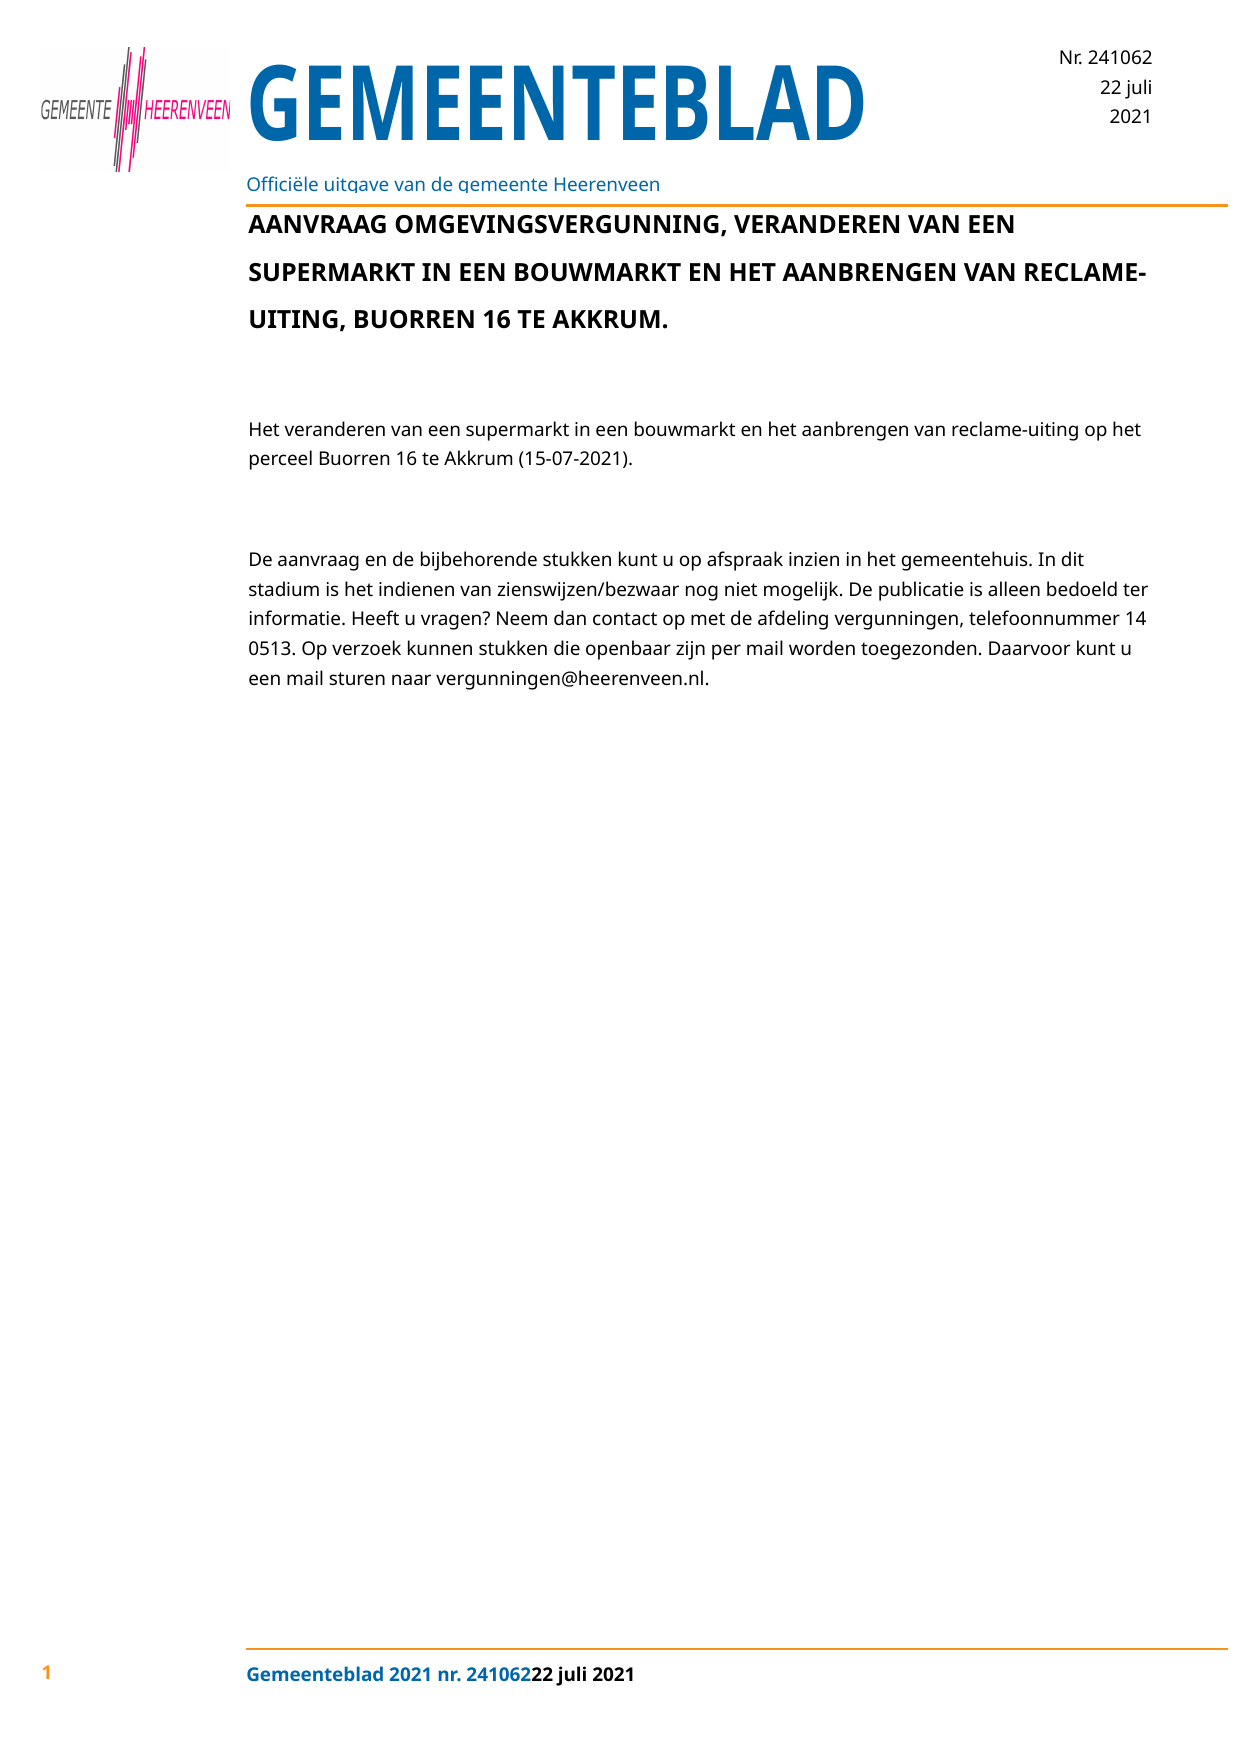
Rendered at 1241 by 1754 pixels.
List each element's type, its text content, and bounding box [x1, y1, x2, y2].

text Het veranderen van een supermarkt in een bouwmarkt en het aanbrengen van reclame-uiting op het perceel Buorren 16 te Akkrum (15-07-2021). [248, 416, 1152, 471]
picture [41, 47, 231, 172]
text De aanvraag en de bijbehorende stukken kunt u op afspraak inzien in het gemeentehuis. In dit stadium is het indienen van zienswijzen/bezwaar nog niet mogelijk. De publicatie is alleen bedoeld ter informatie. Heeft u vragen? Neem dan contact op met de afdeling vergunningen, telefoonnummer 14 0513. Op verzoek kunnen stukken die openbaar zijn per mail worden toegezonden. Daarvoor kunt u een mail sturen naar vergunningen@heerenveen.nl. [248, 546, 1152, 690]
text AANVRAAG OMGEVINGSVERGUNNING, VERANDEREN VAN EEN SUPERMARKT IN EEN BOUWMARKT EN HET AANBRENGEN VAN RECLAME-UITING, BUORREN 16 TE AKKRUM. [248, 207, 1152, 336]
